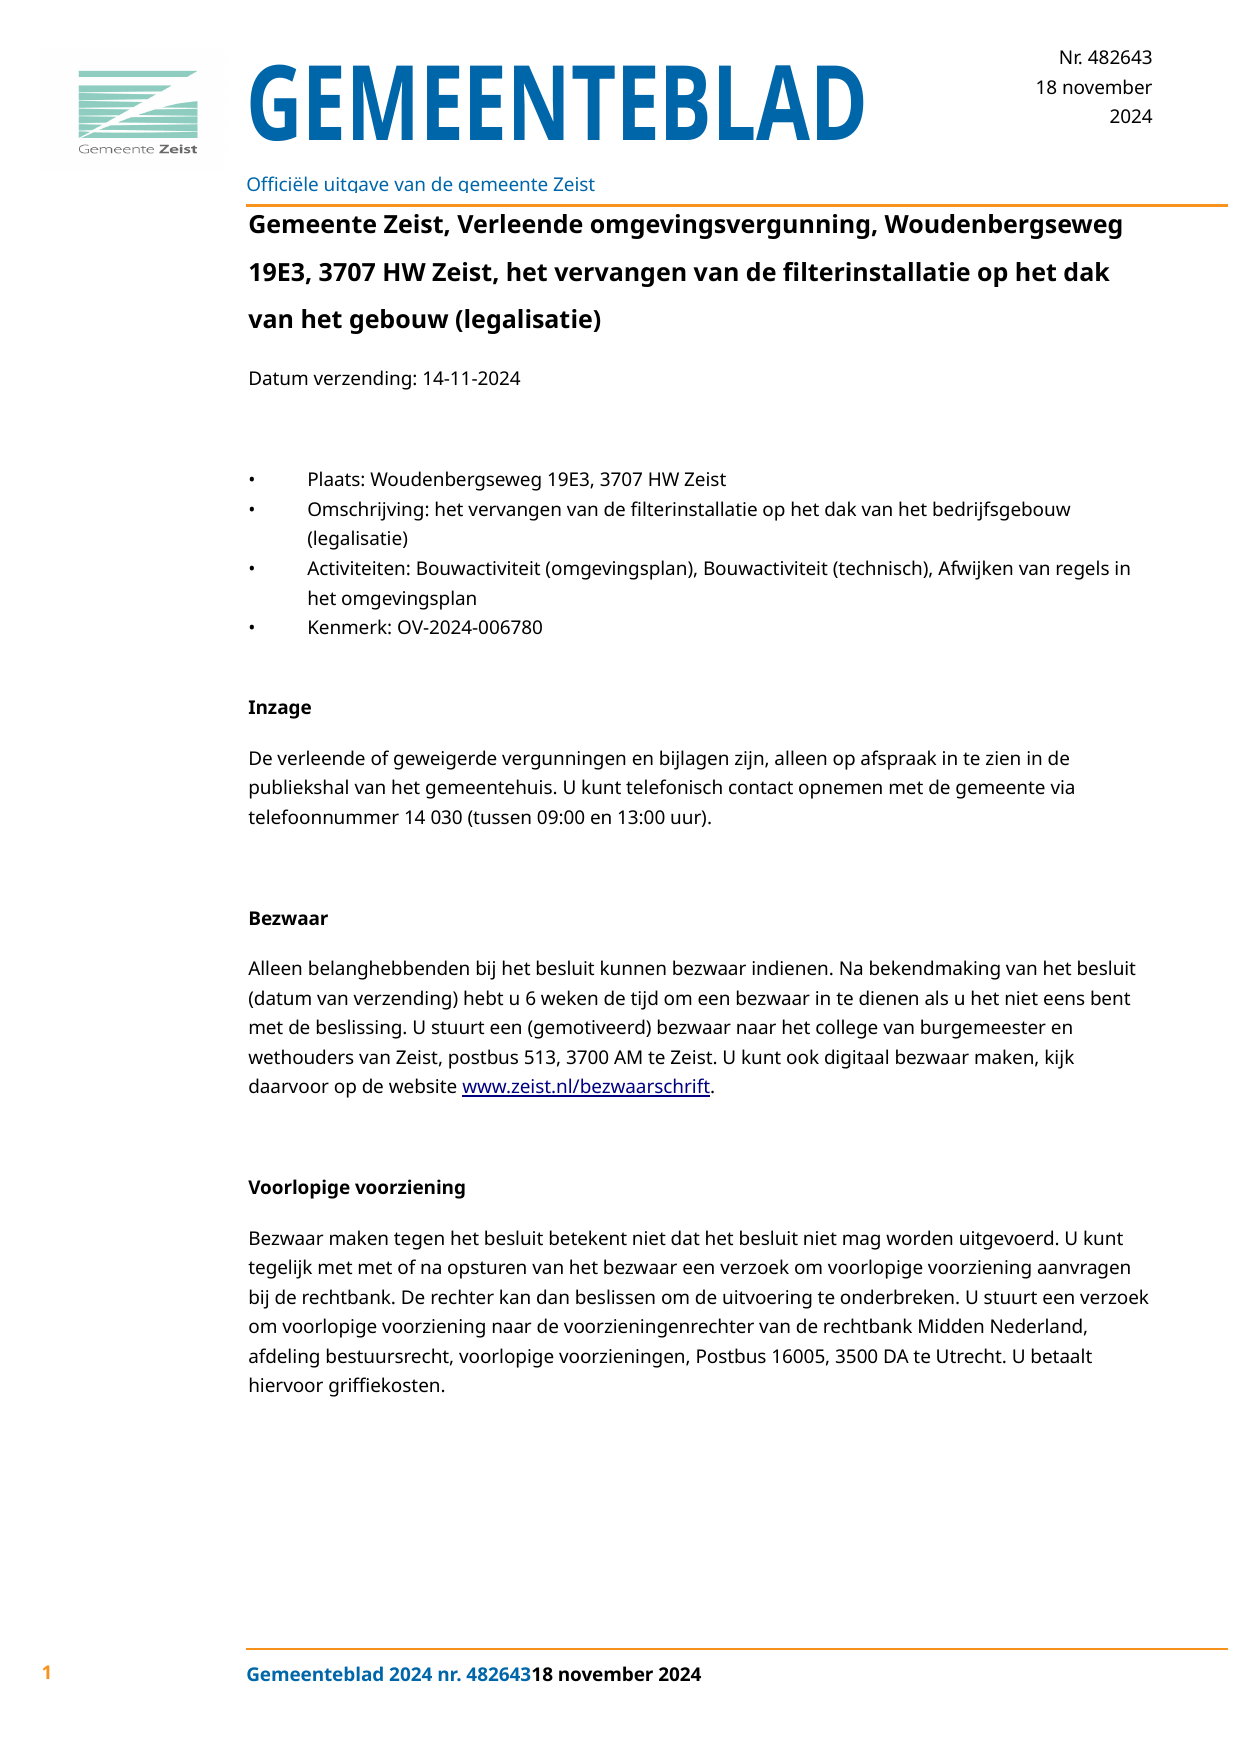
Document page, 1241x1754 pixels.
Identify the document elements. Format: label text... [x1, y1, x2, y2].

list Activiteiten: Bouwactiviteit (omgevingsplan), Bouwactiviteit (technisch), Afwijken van regels in het omgevingsplan [248, 555, 1152, 610]
text De verleende of geweigerde vergunningen en bijlagen zijn, alleen op afspraak in te zien in de publiekshal van het gemeentehuis. U kunt telefonisch contact opnemen met de gemeente via telefoonnummer 14 030 (tussen 09:00 en 13:00 uur). [248, 745, 1152, 829]
list Plaats: Woudenbergseweg 19E3, 3707 HW Zeist [248, 466, 1152, 492]
text Gemeente Zeist, Verleende omgevingsvergunning, Woudenbergseweg 19E3, 3707 HW Zeist, het vervangen van de filterinstallatie op het dak van het gebouw (legalisatie) [248, 207, 1152, 336]
list Omschrijving: het vervangen van de filterinstallatie op het dak van het bedrijfsgebouw (legalisatie) [248, 496, 1152, 551]
list Kenmerk: OV-2024-006780 [248, 614, 1152, 640]
text Alleen belanghebbenden bij het besluit kunnen bezwaar indienen. Na bekendmaking van het besluit (datum van verzending) hebt u 6 weken de tijd om een bezwaar in te dienen als u het niet eens bent met de beslissing. U stuurt een (gemotiveerd) bezwaar naar het college van burgemeester en wethouders van Zeist, postbus 513, 3700 AM te Zeist. U kunt ook digitaal bezwaar maken, kijk daarvoor op de website www.zeist.nl/bezwaarschrift. [248, 955, 1152, 1099]
text Inzage [248, 694, 1152, 720]
text Bezwaar [248, 905, 1152, 930]
text Bezwaar maken tegen het besluit betekent niet dat het besluit niet mag worden uitgevoerd. U kunt tegelijk met met of na opsturen van het bezwaar een verzoek om voorlopige voorziening aanvragen bij de rechtbank. De rechter kan dan beslissen om de uitvoering te onderbreken. U stuurt een verzoek om voorlopige voorziening naar de voorzieningenrechter van de rechtbank Midden Nederland, afdeling bestuursrecht, voorlopige voorzieningen, Postbus 16005, 3500 DA te Utrecht. U betaalt hiervoor griffiekosten. [248, 1225, 1152, 1398]
text Datum verzending: 14-11-2024 [248, 366, 1152, 391]
text Voorlopige voorziening [248, 1174, 1152, 1200]
picture [41, 47, 231, 172]
